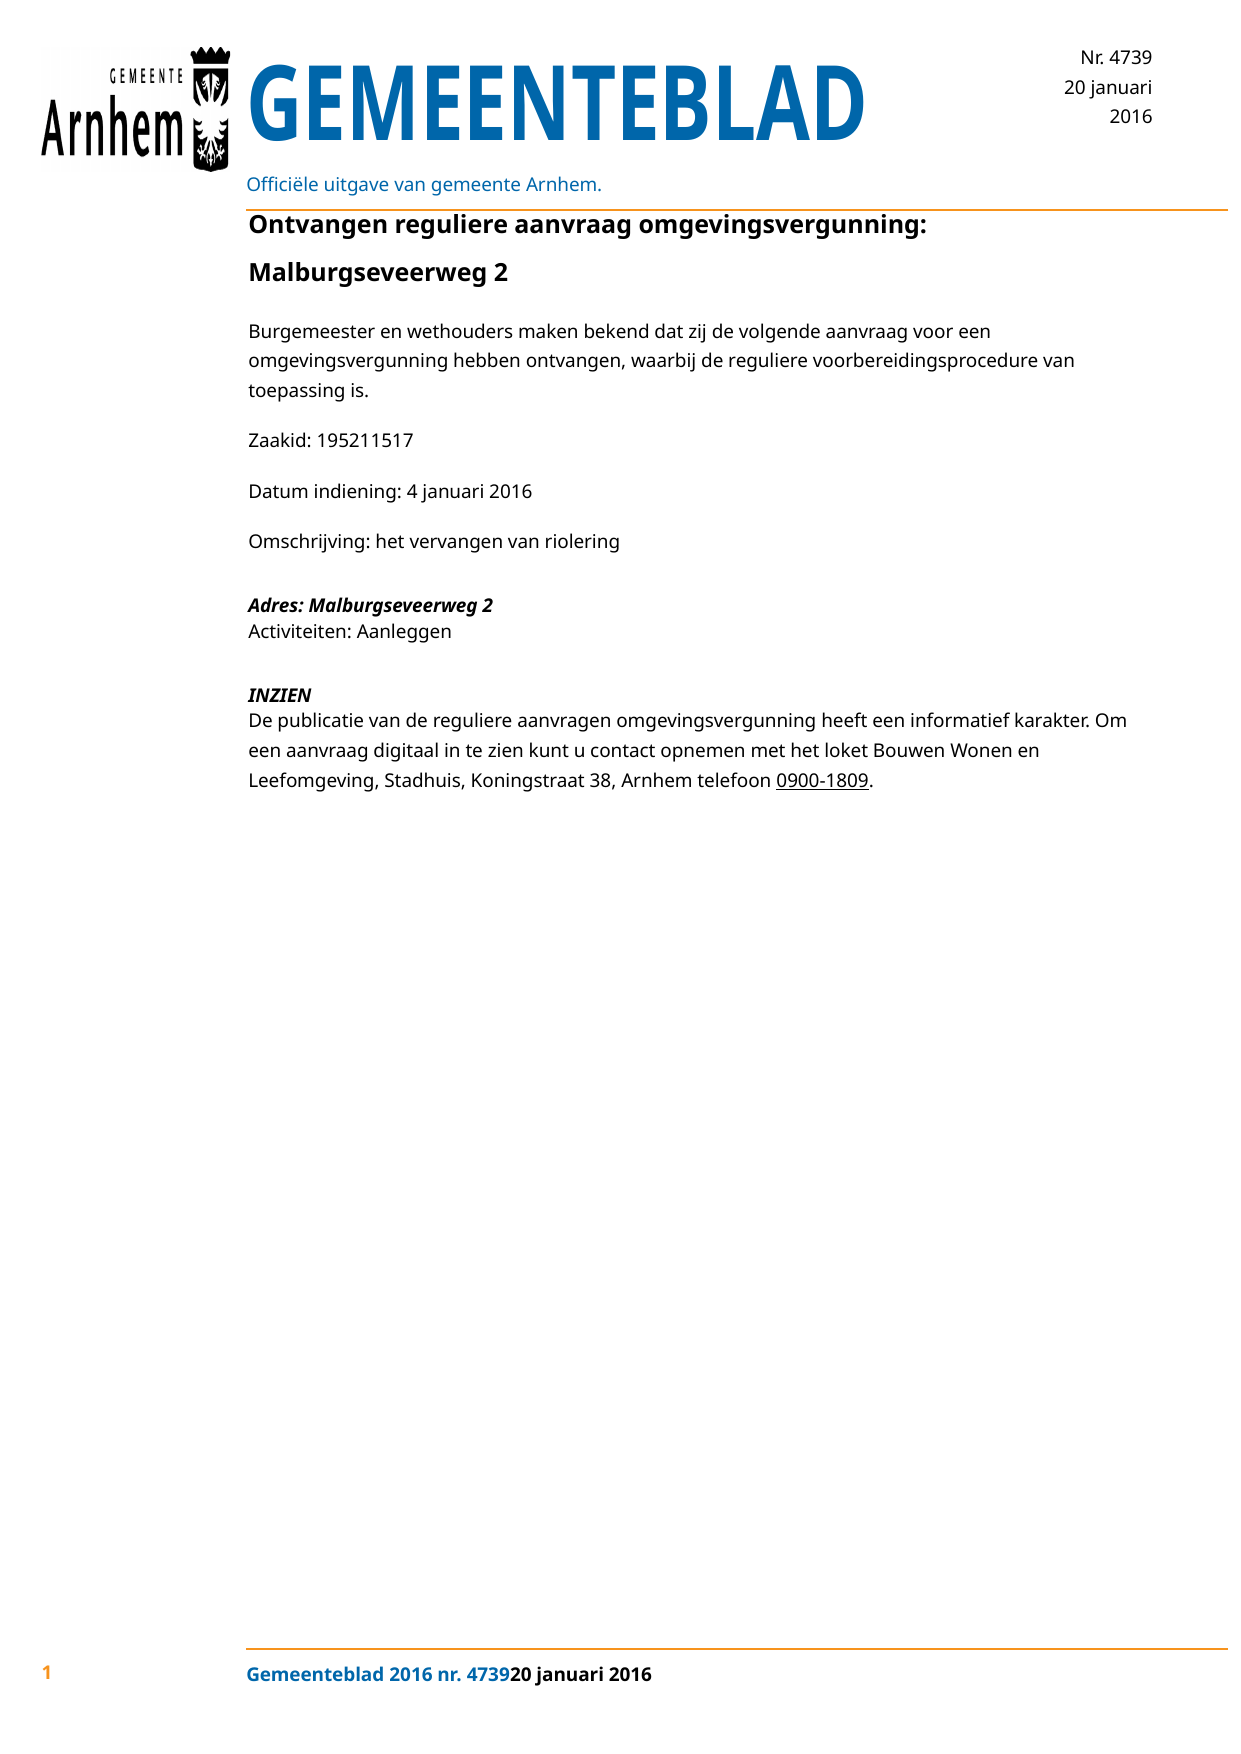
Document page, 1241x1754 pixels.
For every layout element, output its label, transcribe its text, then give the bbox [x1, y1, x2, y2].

text Burgemeester en wethouders maken bekend dat zij de volgende aanvraag voor een omgevingsvergunning hebben ontvangen, waarbij de reguliere voorbereidingsprocedure van toepassing is. [248, 318, 1152, 403]
text Datum indiening: 4 januari 2016 [248, 478, 1152, 504]
picture [41, 47, 231, 172]
text Activiteiten: Aanleggen [248, 618, 1152, 644]
text Adres: Malburgseveerweg 2 [248, 592, 1152, 618]
text INZIEN [248, 682, 1152, 708]
text De publicatie van de reguliere aanvragen omgevingsvergunning heeft een informatief karakter. Om een aanvraag digitaal in te zien kunt u contact opnemen met het loket Bouwen Wonen en Leefomgeving, Stadhuis, Koningstraat 38, Arnhem telefoon 0900-1809. [248, 708, 1152, 793]
text Omschrijving: het vervangen van riolering [248, 528, 1152, 554]
text Ontvangen reguliere aanvraag omgevingsvergunning: Malburgseveerweg 2 [248, 211, 1152, 288]
text Zaakid: 195211517 [248, 427, 1152, 453]
